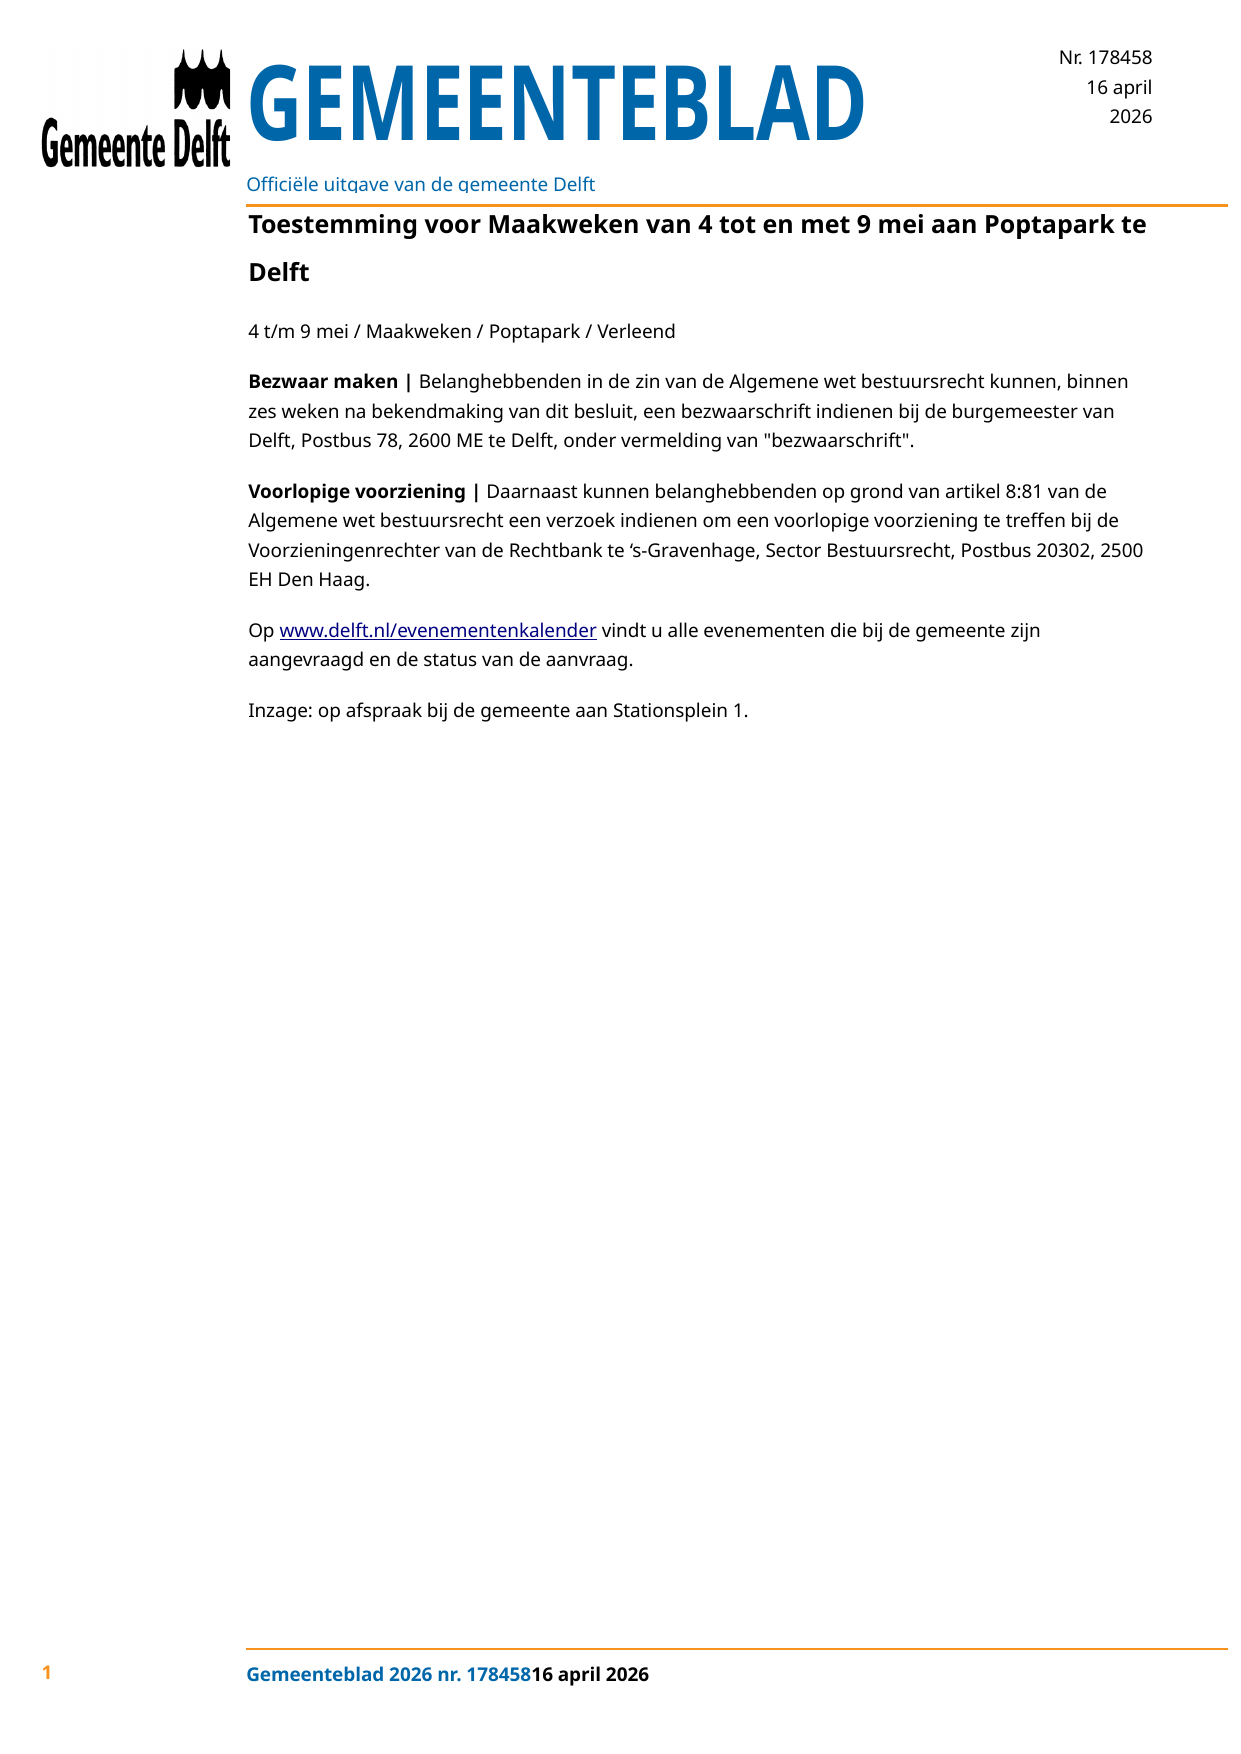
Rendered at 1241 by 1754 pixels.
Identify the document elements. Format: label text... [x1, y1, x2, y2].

text Toestemming voor Maakweken van 4 tot en met 9 mei aan Poptapark te Delft [248, 207, 1152, 288]
text Op www.delft.nl/evenementenkalender vindt u alle evenementen die bij de gemeente zijn aangevraagd en de status van de aanvraag. [248, 617, 1152, 672]
text Bezwaar maken | Belanghebbenden in de zin van de Algemene wet bestuursrecht kunnen, binnen zes weken na bekendmaking van dit besluit, een bezwaarschrift indienen bij de burgemeester van Delft, Postbus 78, 2600 ME te Delft, onder vermelding van "bezwaarschrift". [248, 368, 1152, 453]
picture [41, 47, 231, 172]
text 4 t/m 9 mei / Maakweken / Poptapark / Verleend [248, 318, 1152, 344]
text Voorlopige voorziening | Daarnaast kunnen belanghebbenden op grond van artikel 8:81 van de Algemene wet bestuursrecht een verzoek indienen om een voorlopige voorziening te treffen bij de Voorzieningenrechter van de Rechtbank te ‘s-Gravenhage, Sector Bestuursrecht, Postbus 20302, 2500 EH Den Haag. [248, 478, 1152, 592]
text Inzage: op afspraak bij de gemeente aan Stationsplein 1. [248, 697, 1152, 723]
